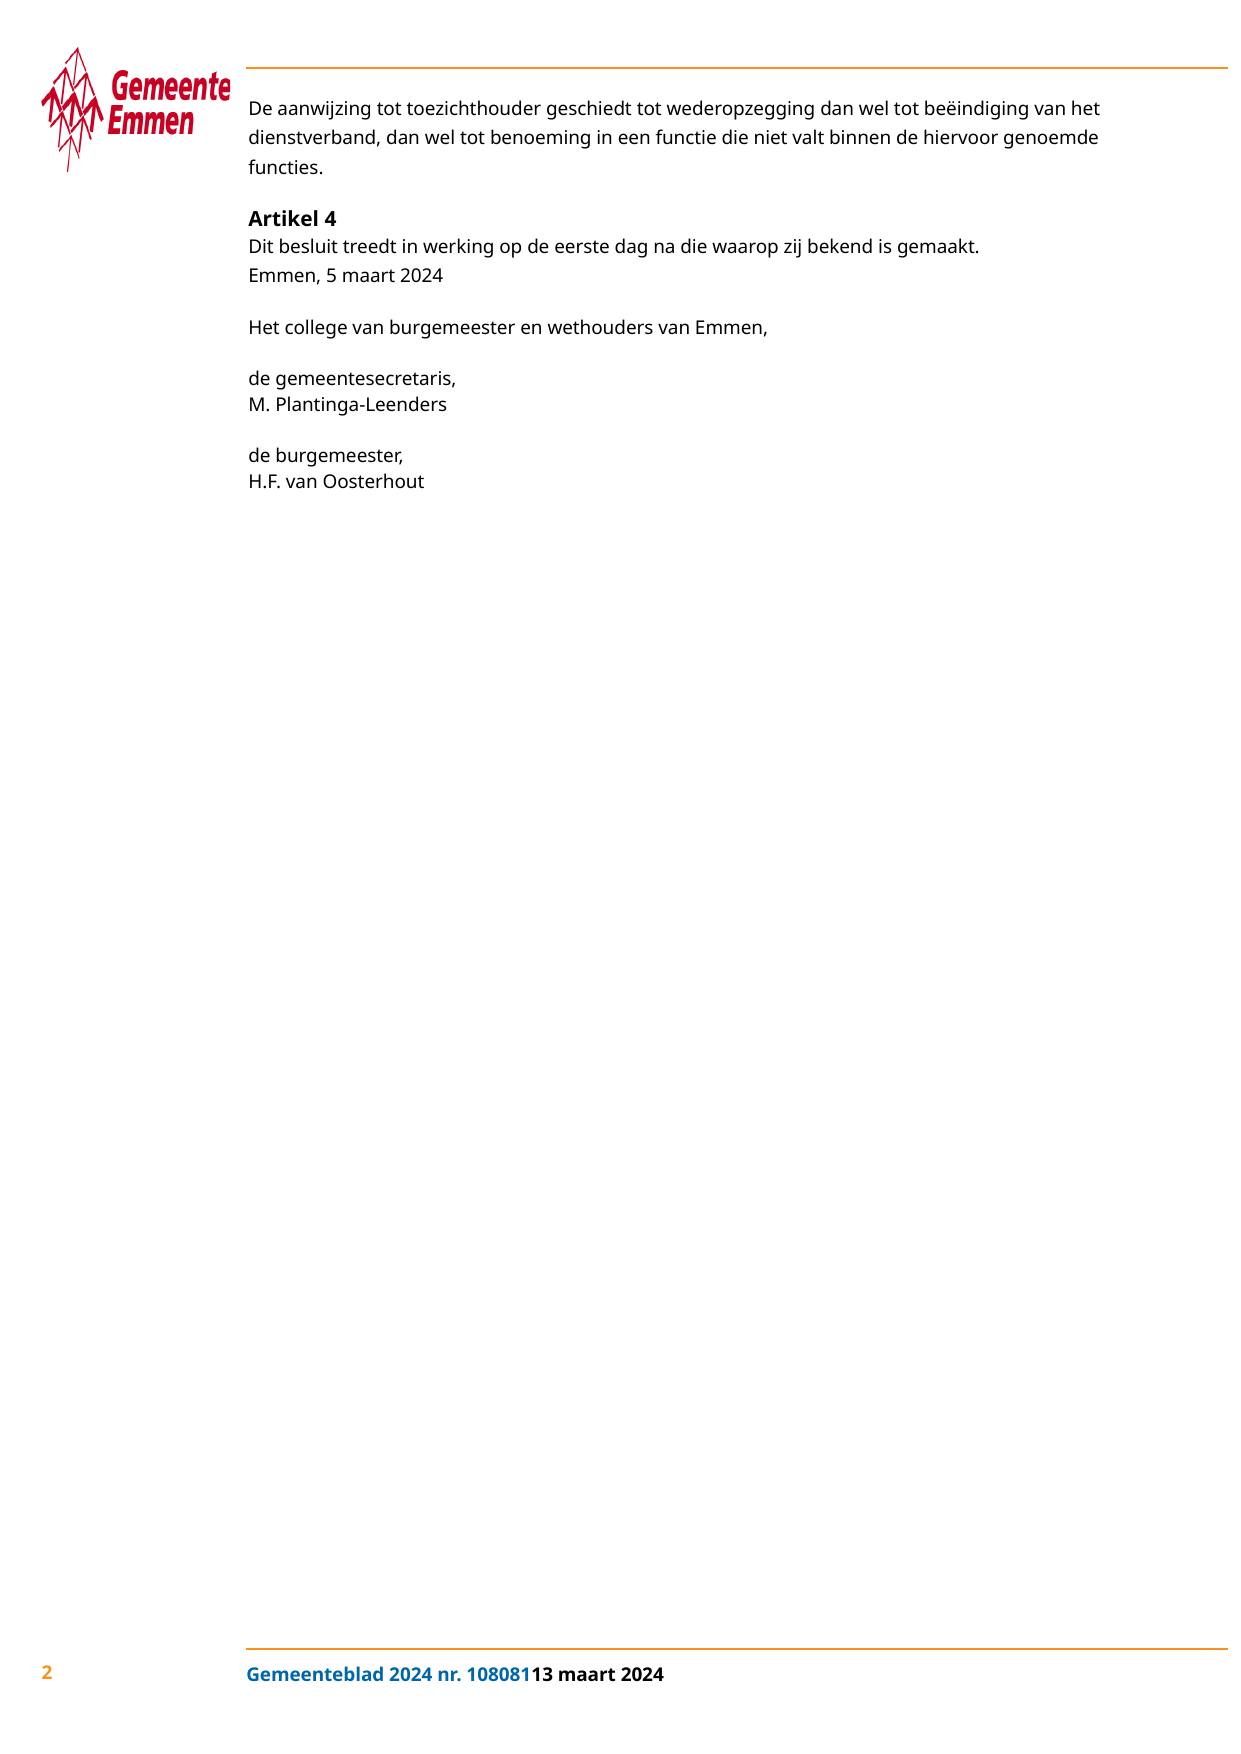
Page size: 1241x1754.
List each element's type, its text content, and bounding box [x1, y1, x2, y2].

text H.F. van Oosterhout [248, 468, 1152, 494]
text M. Plantinga-Leenders [248, 391, 1152, 417]
text Dit besluit treedt in werking op de eerste dag na die waarop zij bekend is gemaakt. [248, 233, 1152, 258]
text de gemeentesecretaris, [248, 365, 1152, 391]
picture [41, 47, 231, 172]
text Het college van burgemeester en wethouders van Emmen, [248, 314, 1152, 339]
text De aanwijzing tot toezichthouder geschiedt tot wederopzegging dan wel tot beëindiging van het dienstverband, dan wel tot benoeming in een functie die niet valt binnen de hiervoor genoemde functies. [248, 95, 1152, 180]
text Artikel 4 [248, 204, 1152, 233]
text Emmen, 5 maart 2024 [248, 262, 1152, 288]
text de burgemeester, [248, 442, 1152, 468]
